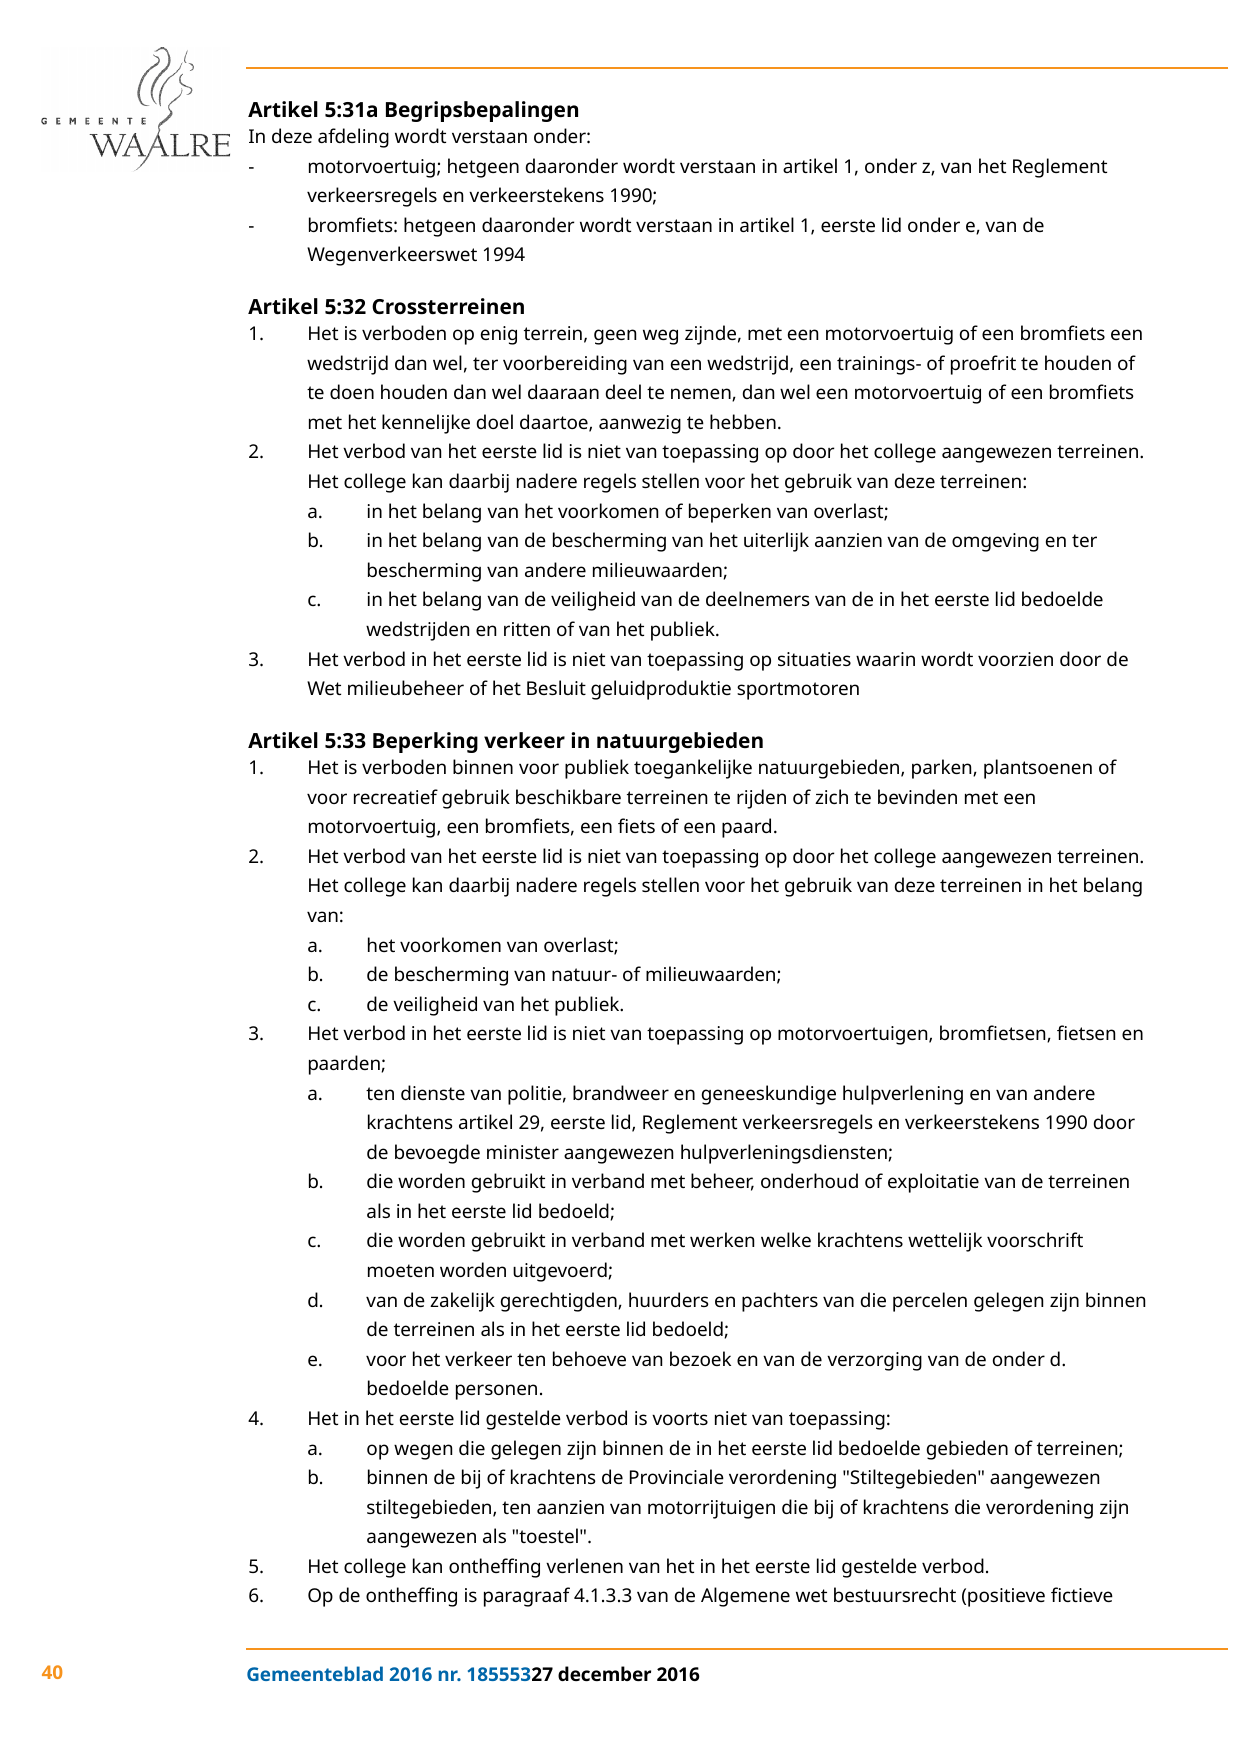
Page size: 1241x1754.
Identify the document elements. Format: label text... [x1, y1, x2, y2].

list voor het verkeer ten behoeve van bezoek en van de verzorging van de onder d. bedoelde personen. [307, 1346, 1152, 1401]
list Het in het eerste lid gestelde verbod is voorts niet van toepassing: [248, 1405, 1152, 1431]
picture [41, 47, 231, 172]
list in het belang van de veiligheid van de deelnemers van de in het eerste lid bedoelde wedstrijden en ritten of van het publiek. [307, 587, 1152, 642]
list de bescherming van natuur- of milieuwaarden; [307, 961, 1152, 987]
text Artikel 5:33 Beperking verkeer in natuurgebieden [248, 726, 1152, 754]
list in het belang van de bescherming van het uiterlijk aanzien van de omgeving en ter bescherming van andere milieuwaarden; [307, 527, 1152, 583]
text Artikel 5:31a Begripsbepalingen [248, 95, 1152, 123]
list Op de ontheffing is paragraaf 4.1.3.3 van de Algemene wet bestuursrecht (positieve fictieve [248, 1583, 1152, 1608]
list Het verbod van het eerste lid is niet van toepassing op door het college aangewezen terreinen. Het college kan daarbij nadere regels stellen voor het gebruik van deze terreinen: [248, 439, 1152, 494]
list binnen de bij of krachtens de Provinciale verordening "Stiltegebieden" aangewezen stiltegebieden, ten aanzien van motorrijtuigen die bij of krachtens die verordening zijn aangewezen als "toestel". [307, 1464, 1152, 1549]
list Het verbod in het eerste lid is niet van toepassing op situaties waarin wordt voorzien door de Wet milieubeheer of het Besluit geluidproduktie sportmotoren [248, 646, 1152, 701]
list Het verbod in het eerste lid is niet van toepassing op motorvoertuigen, bromfietsen, fietsen en paarden; [248, 1021, 1152, 1076]
list de veiligheid van het publiek. [307, 991, 1152, 1017]
list Het college kan ontheffing verlenen van het in het eerste lid gestelde verbod. [248, 1553, 1152, 1579]
list motorvoertuig; hetgeen daaronder wordt verstaan in artikel 1, onder z, van het Reglement verkeersregels en verkeerstekens 1990; [248, 153, 1152, 208]
list bromfiets: hetgeen daaronder wordt verstaan in artikel 1, eerste lid onder e, van de Wegenverkeerswet 1994 [248, 212, 1152, 267]
list die worden gebruikt in verband met beheer, onderhoud of exploitatie van de terreinen als in het eerste lid bedoeld; [307, 1168, 1152, 1224]
text In deze afdeling wordt verstaan onder: [248, 123, 1152, 149]
list Het is verboden binnen voor publiek toegankelijke natuurgebieden, parken, plantsoenen of voor recreatief gebruik beschikbare terreinen te rijden of zich te bevinden met een motorvoertuig, een bromfiets, een fiets of een paard. [248, 754, 1152, 839]
list Het is verboden op enig terrein, geen weg zijnde, met een motorvoertuig of een bromfiets een wedstrijd dan wel, ter voorbereiding van een wedstrijd, een trainings- of proefrit te houden of te doen houden dan wel daaraan deel te nemen, dan wel een motorvoertuig of een bromfiets met het kennelijke doel daartoe, aanwezig te hebben. [248, 320, 1152, 435]
list in het belang van het voorkomen of beperken van overlast; [307, 498, 1152, 524]
list Het verbod van het eerste lid is niet van toepassing op door het college aangewezen terreinen. Het college kan daarbij nadere regels stellen voor het gebruik van deze terreinen in het belang van: [248, 843, 1152, 928]
list van de zakelijk gerechtigden, huurders en pachters van die percelen gelegen zijn binnen de terreinen als in het eerste lid bedoeld; [307, 1287, 1152, 1342]
list die worden gebruikt in verband met werken welke krachtens wettelijk voorschrift moeten worden uitgevoerd; [307, 1228, 1152, 1283]
list op wegen die gelegen zijn binnen de in het eerste lid bedoelde gebieden of terreinen; [307, 1435, 1152, 1460]
list het voorkomen van overlast; [307, 932, 1152, 957]
list ten dienste van politie, brandweer en geneeskundige hulpverlening en van andere krachtens artikel 29, eerste lid, Reglement verkeersregels en verkeerstekens 1990 door de bevoegde minister aangewezen hulpverleningsdiensten; [307, 1080, 1152, 1164]
text Artikel 5:32 Crossterreinen [248, 292, 1152, 320]
